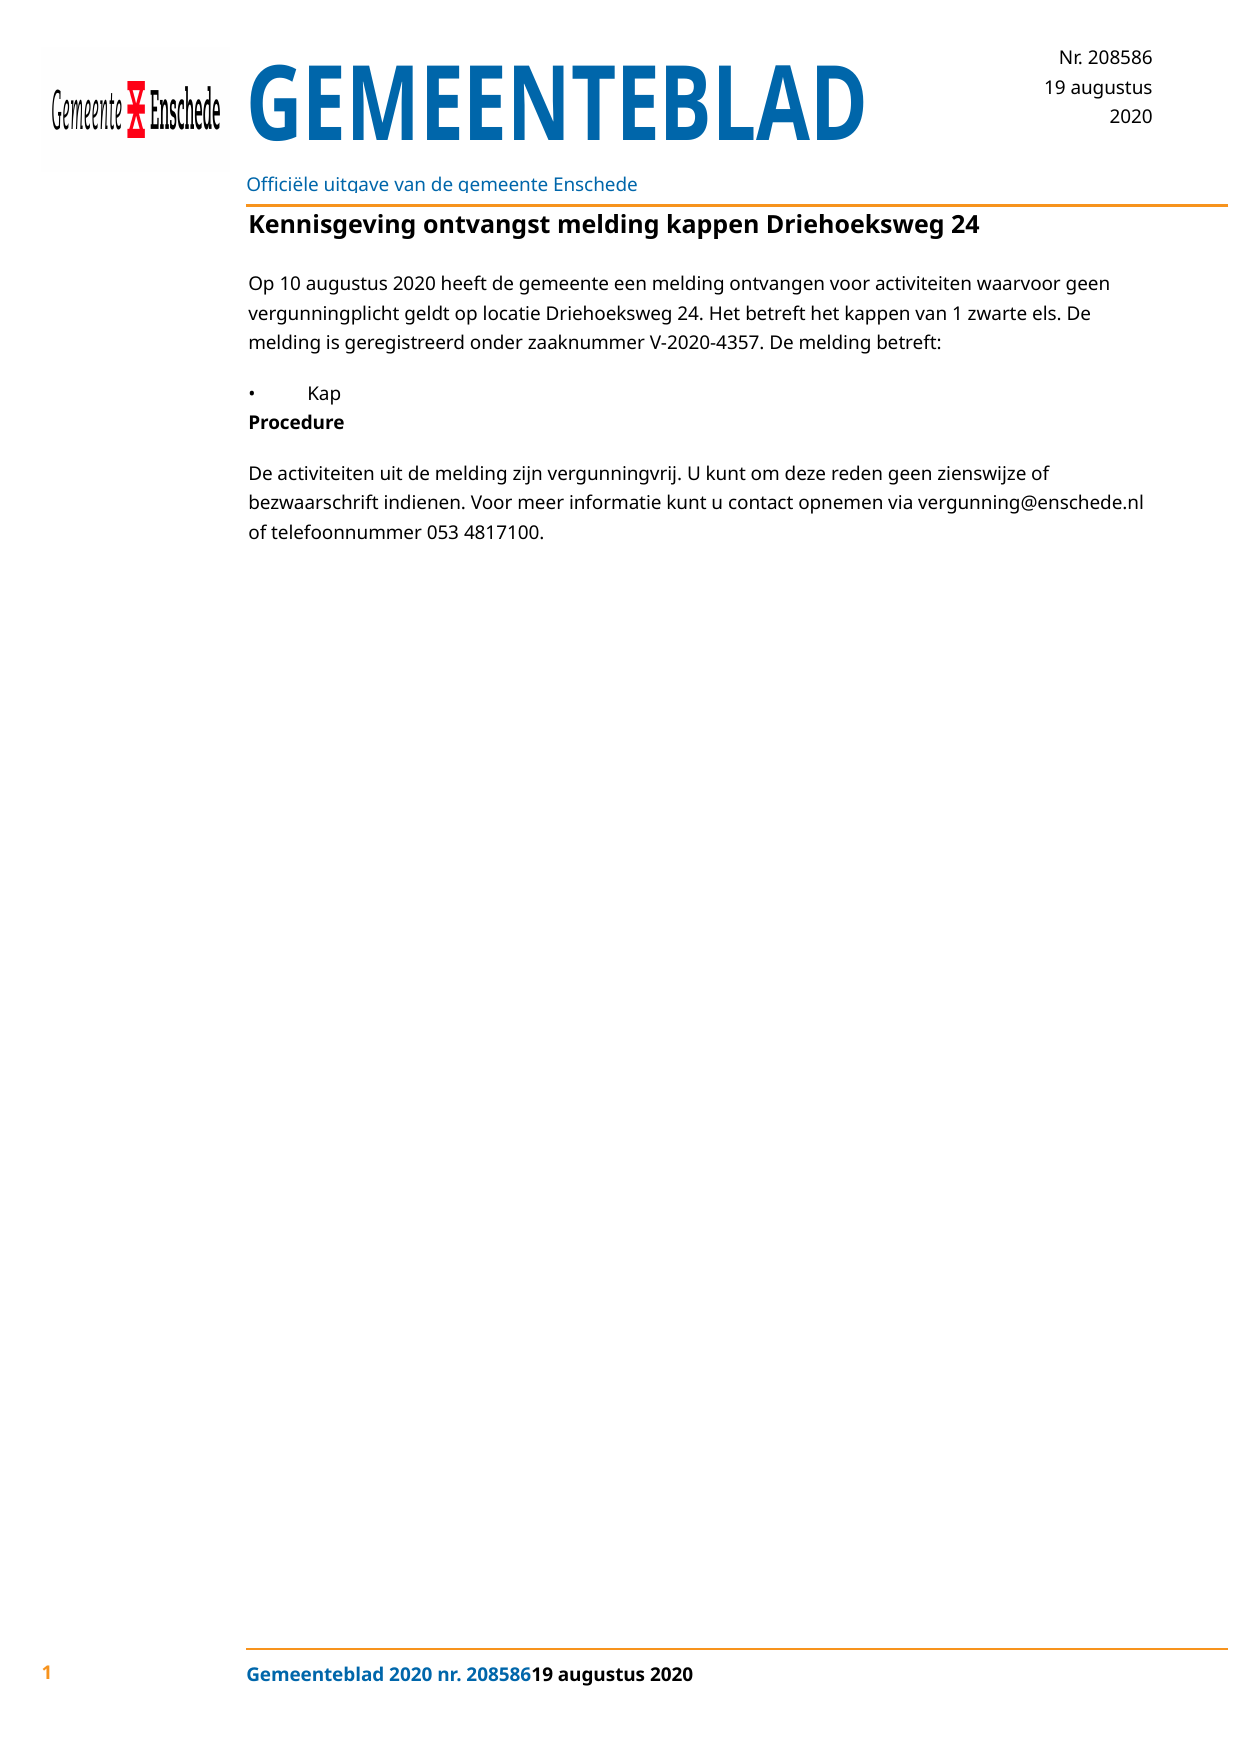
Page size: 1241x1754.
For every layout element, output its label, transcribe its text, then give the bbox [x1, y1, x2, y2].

text Procedure [248, 409, 1152, 435]
picture [41, 47, 231, 172]
text Op 10 augustus 2020 heeft de gemeente een melding ontvangen voor activiteiten waarvoor geen vergunningplicht geldt op locatie Driehoeksweg 24. Het betreft het kappen van 1 zwarte els. De melding is geregistreerd onder zaaknummer V-2020-4357. De melding betreft: [248, 270, 1152, 355]
text De activiteiten uit de melding zijn vergunningvrij. U kunt om deze reden geen zienswijze of bezwaarschrift indienen. Voor meer informatie kunt u contact opnemen via vergunning@enschede.nl of telefoonnummer 053 4817100. [248, 460, 1152, 545]
list Kap [248, 380, 1152, 406]
text Kennisgeving ontvangst melding kappen Driehoeksweg 24 [248, 207, 1152, 241]
